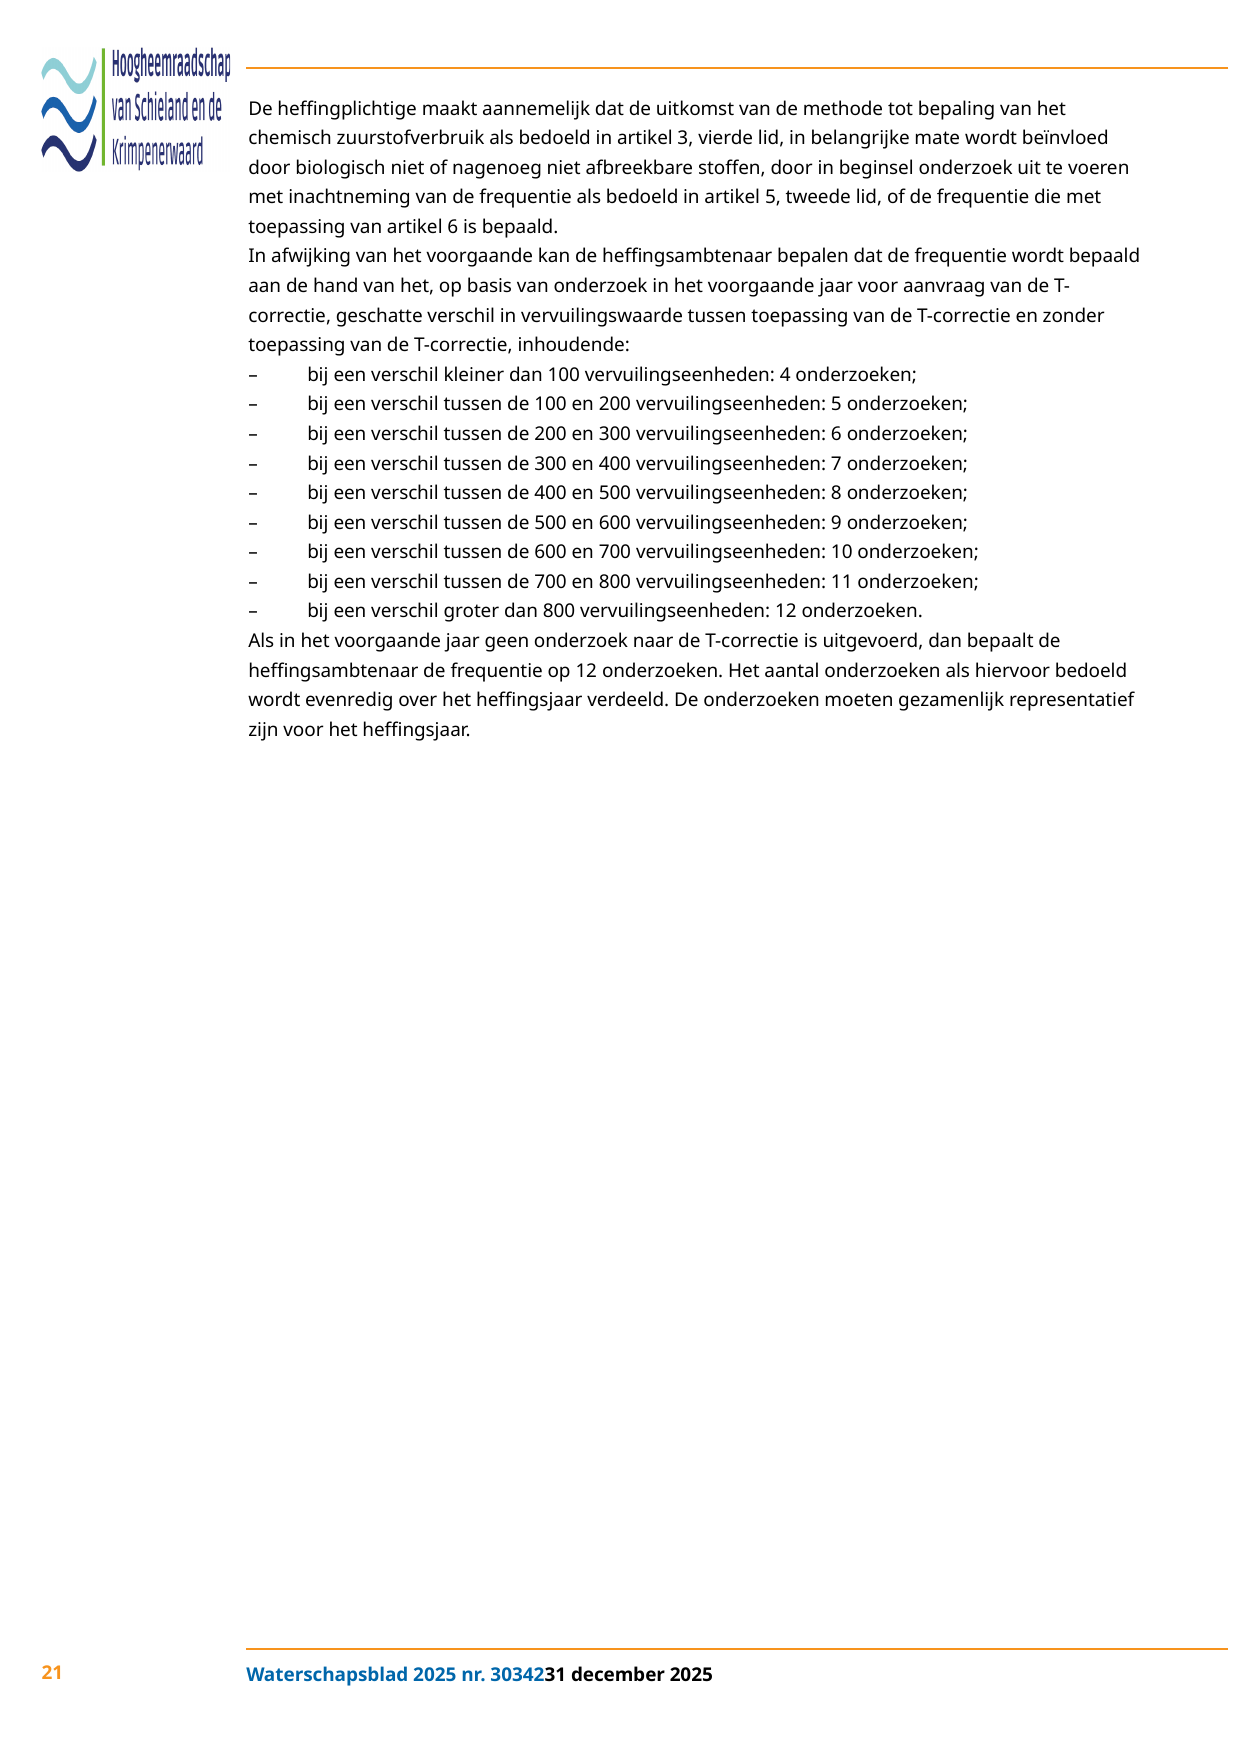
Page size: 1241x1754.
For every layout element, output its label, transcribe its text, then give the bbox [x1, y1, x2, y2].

list bij een verschil tussen de 400 en 500 vervuilingseenheden: 8 onderzoeken; [248, 479, 1152, 505]
list bij een verschil tussen de 200 en 300 vervuilingseenheden: 6 onderzoeken; [248, 420, 1152, 446]
picture [41, 47, 231, 172]
list bij een verschil kleiner dan 100 vervuilingseenheden: 4 onderzoeken; [248, 361, 1152, 387]
text De heffingplichtige maakt aannemelijk dat de uitkomst van de methode tot bepaling van het chemisch zuurstofverbruik als bedoeld in artikel 3, vierde lid, in belangrijke mate wordt beïnvloed door biologisch niet of nagenoeg niet afbreekbare stoffen, door in beginsel onderzoek uit te voeren met inachtneming van de frequentie als bedoeld in artikel 5, tweede lid, of de frequentie die met toepassing van artikel 6 is bepaald. [248, 95, 1152, 239]
list bij een verschil tussen de 700 en 800 vervuilingseenheden: 11 onderzoeken; [248, 568, 1152, 594]
list bij een verschil tussen de 500 en 600 vervuilingseenheden: 9 onderzoeken; [248, 509, 1152, 535]
list bij een verschil tussen de 600 en 700 vervuilingseenheden: 10 onderzoeken; [248, 538, 1152, 564]
text In afwijking van het voorgaande kan de heffingsambtenaar bepalen dat de frequentie wordt bepaald aan de hand van het, op basis van onderzoek in het voorgaande jaar voor aanvraag van de T-correctie, geschatte verschil in vervuilingswaarde tussen toepassing van de T-correctie en zonder toepassing van de T-correctie, inhoudende: [248, 243, 1152, 357]
list bij een verschil tussen de 100 en 200 vervuilingseenheden: 5 onderzoeken; [248, 391, 1152, 416]
text Als in het voorgaande jaar geen onderzoek naar de T-correctie is uitgevoerd, dan bepaalt de heffingsambtenaar de frequentie op 12 onderzoeken. Het aantal onderzoeken als hiervoor bedoeld wordt evenredig over het heffingsjaar verdeeld. De onderzoeken moeten gezamenlijk representatief zijn voor het heffingsjaar. [248, 627, 1152, 742]
list bij een verschil groter dan 800 vervuilingseenheden: 12 onderzoeken. [248, 598, 1152, 623]
list bij een verschil tussen de 300 en 400 vervuilingseenheden: 7 onderzoeken; [248, 450, 1152, 476]
